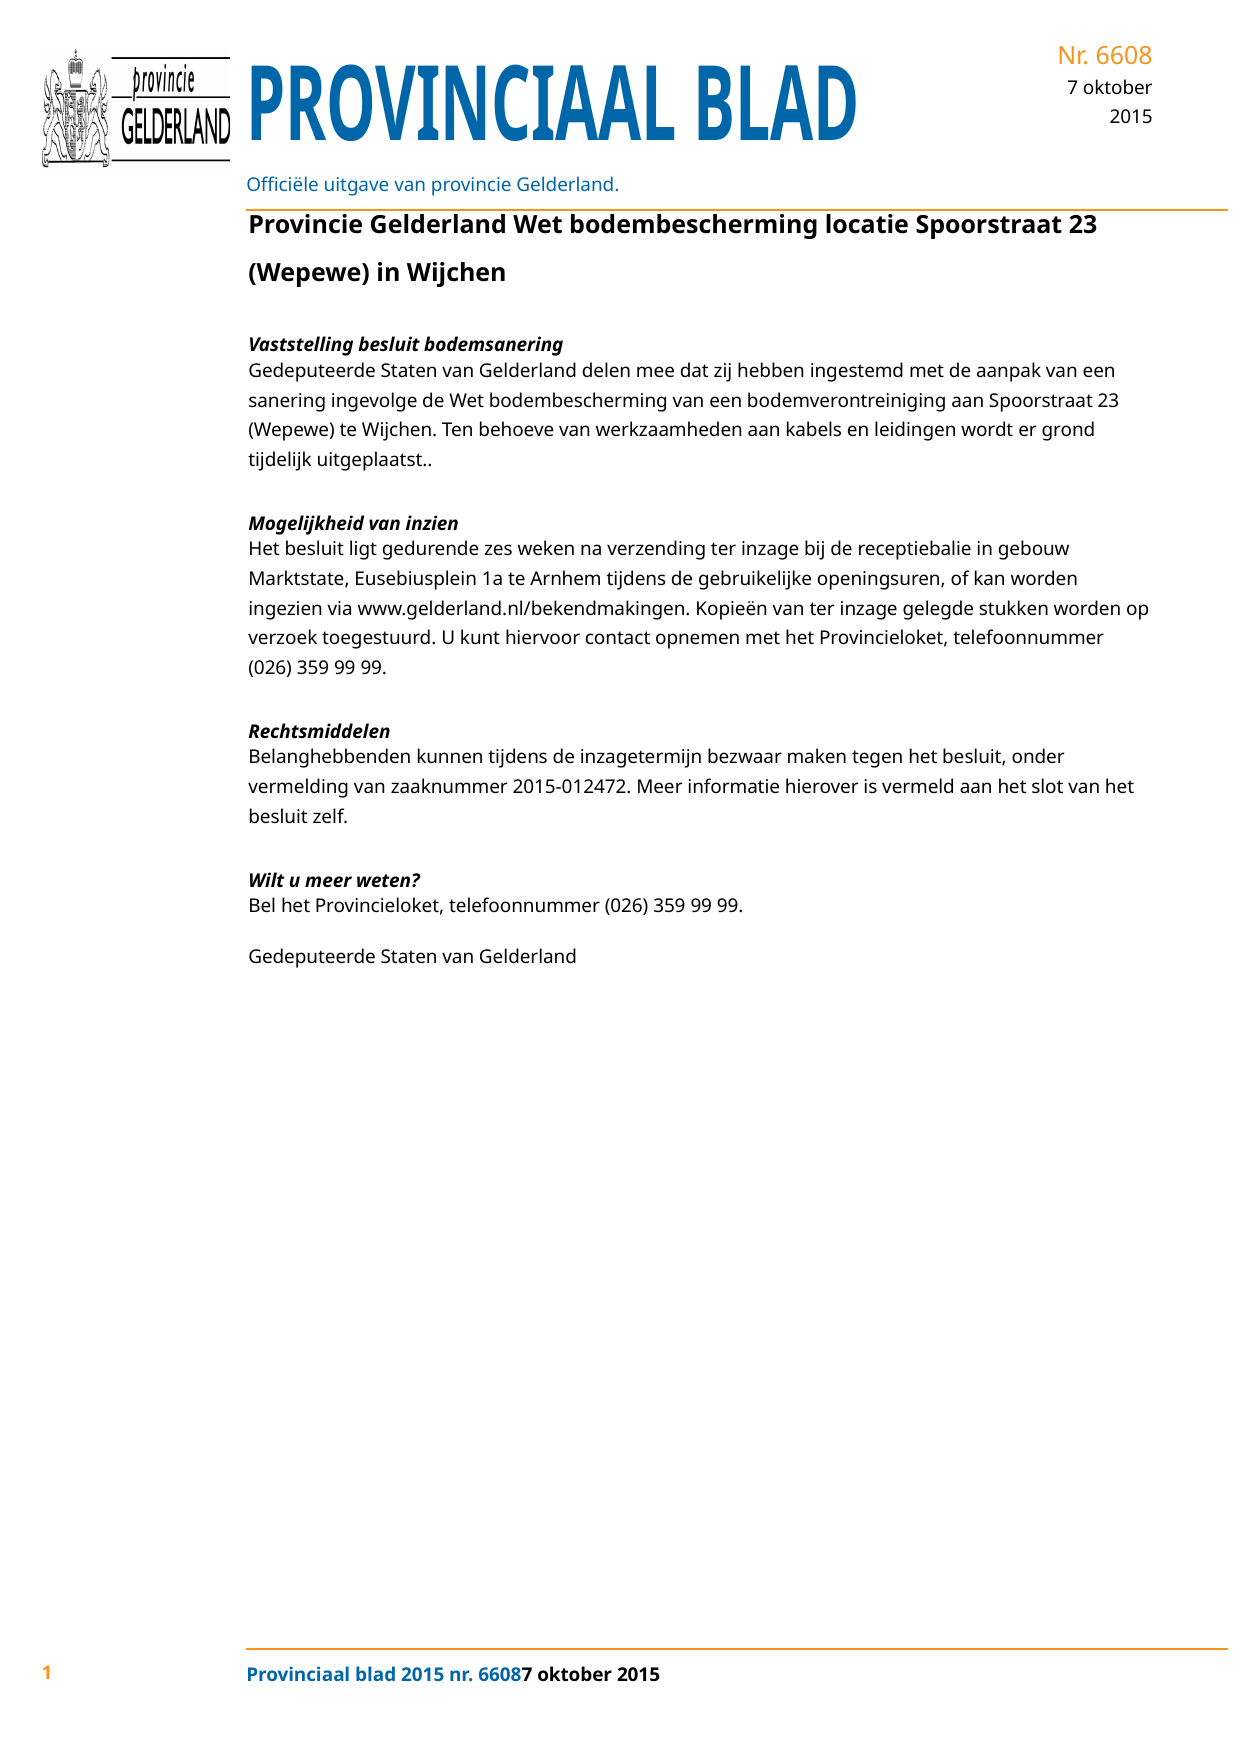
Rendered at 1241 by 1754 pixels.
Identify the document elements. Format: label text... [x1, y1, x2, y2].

text Wilt u meer weten? [248, 867, 1152, 892]
text Gedeputeerde Staten van Gelderland delen mee dat zij hebben ingestemd met de aanpak van een sanering ingevolge de Wet bodembescherming van een bodemverontreiniging aan Spoorstraat 23 (Wepewe) te Wijchen. Ten behoeve van werkzaamheden aan kabels en leidingen wordt er grond tijdelijk uitgeplaatst.. [248, 357, 1152, 472]
text Mogelijkheid van inzien [248, 510, 1152, 536]
text Rechtsmiddelen [248, 718, 1152, 744]
text Het besluit ligt gedurende zes weken na verzending ter inzage bij de receptiebalie in gebouw Marktstate, Eusebiusplein 1a te Arnhem tijdens de gebruikelijke openingsuren, of kan worden ingezien via www.gelderland.nl/bekendmakingen. Kopieën van ter inzage gelegde stukken worden op verzoek toegestuurd. U kunt hiervoor contact opnemen met het Provincieloket, telefoonnummer (026) 359 99 99. [248, 536, 1152, 680]
picture [41, 47, 231, 172]
text Vaststelling besluit bodemsanering [248, 331, 1152, 357]
text Gedeputeerde Staten van Gelderland [248, 943, 1152, 969]
text Provincie Gelderland Wet bodembescherming locatie Spoorstraat 23 (Wepewe) in Wijchen [248, 211, 1152, 288]
text Bel het Provincieloket, telefoonnummer (026) 359 99 99. [248, 892, 1152, 918]
text Belanghebbenden kunnen tijdens de inzagetermijn bezwaar maken tegen het besluit, onder vermelding van zaaknummer 2015-012472. Meer informatie hierover is vermeld aan het slot van het besluit zelf. [248, 744, 1152, 828]
